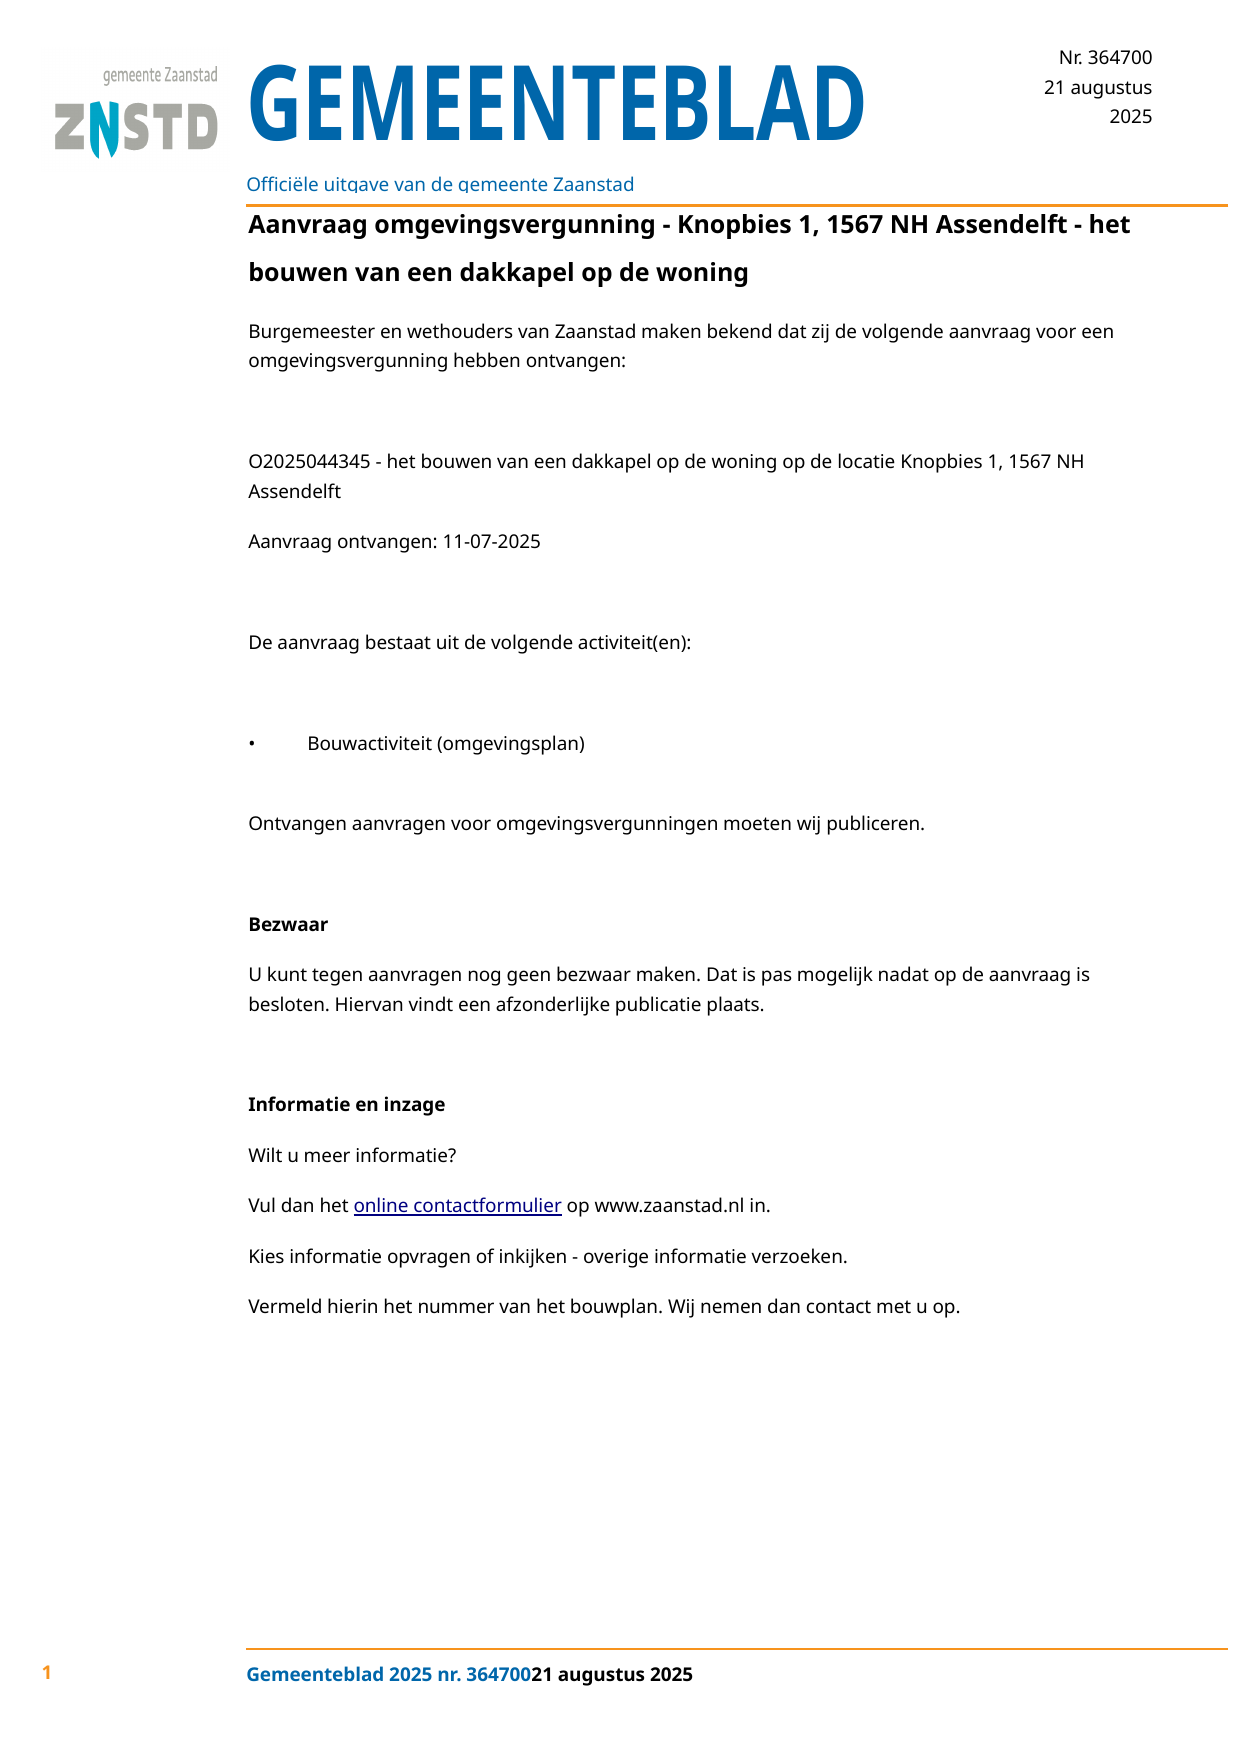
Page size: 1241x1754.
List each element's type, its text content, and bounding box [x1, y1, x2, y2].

text Wilt u meer informatie? [248, 1142, 1152, 1168]
text De aanvraag bestaat uit de volgende activiteit(en): [248, 629, 1152, 655]
text Burgemeester en wethouders van Zaanstad maken bekend dat zij de volgende aanvraag voor een omgevingsvergunning hebben ontvangen: [248, 318, 1152, 373]
text Kies informatie opvragen of inkijken - overige informatie verzoeken. [248, 1243, 1152, 1269]
text Informatie en inzage [248, 1092, 1152, 1117]
list Bouwactiviteit (omgevingsplan) [248, 730, 1152, 756]
picture [41, 47, 231, 172]
text U kunt tegen aanvragen nog geen bezwaar maken. Dat is pas mogelijk nadat op de aanvraag is besloten. Hiervan vindt een afzonderlijke publicatie plaats. [248, 961, 1152, 1017]
text Aanvraag ontvangen: 11-07-2025 [248, 528, 1152, 554]
text Vul dan het online contactformulier op www.zaanstad.nl in. [248, 1192, 1152, 1218]
text Bezwaar [248, 911, 1152, 937]
text Vermeld hierin het nummer van het bouwplan. Wij nemen dan contact met u op. [248, 1293, 1152, 1319]
text Ontvangen aanvragen voor omgevingsvergunningen moeten wij publiceren. [248, 810, 1152, 836]
text O2025044345 - het bouwen van een dakkapel op de woning op de locatie Knopbies 1, 1567 NH Assendelft [248, 448, 1152, 504]
text Aanvraag omgevingsvergunning - Knopbies 1, 1567 NH Assendelft - het bouwen van een dakkapel op de woning [248, 207, 1152, 288]
